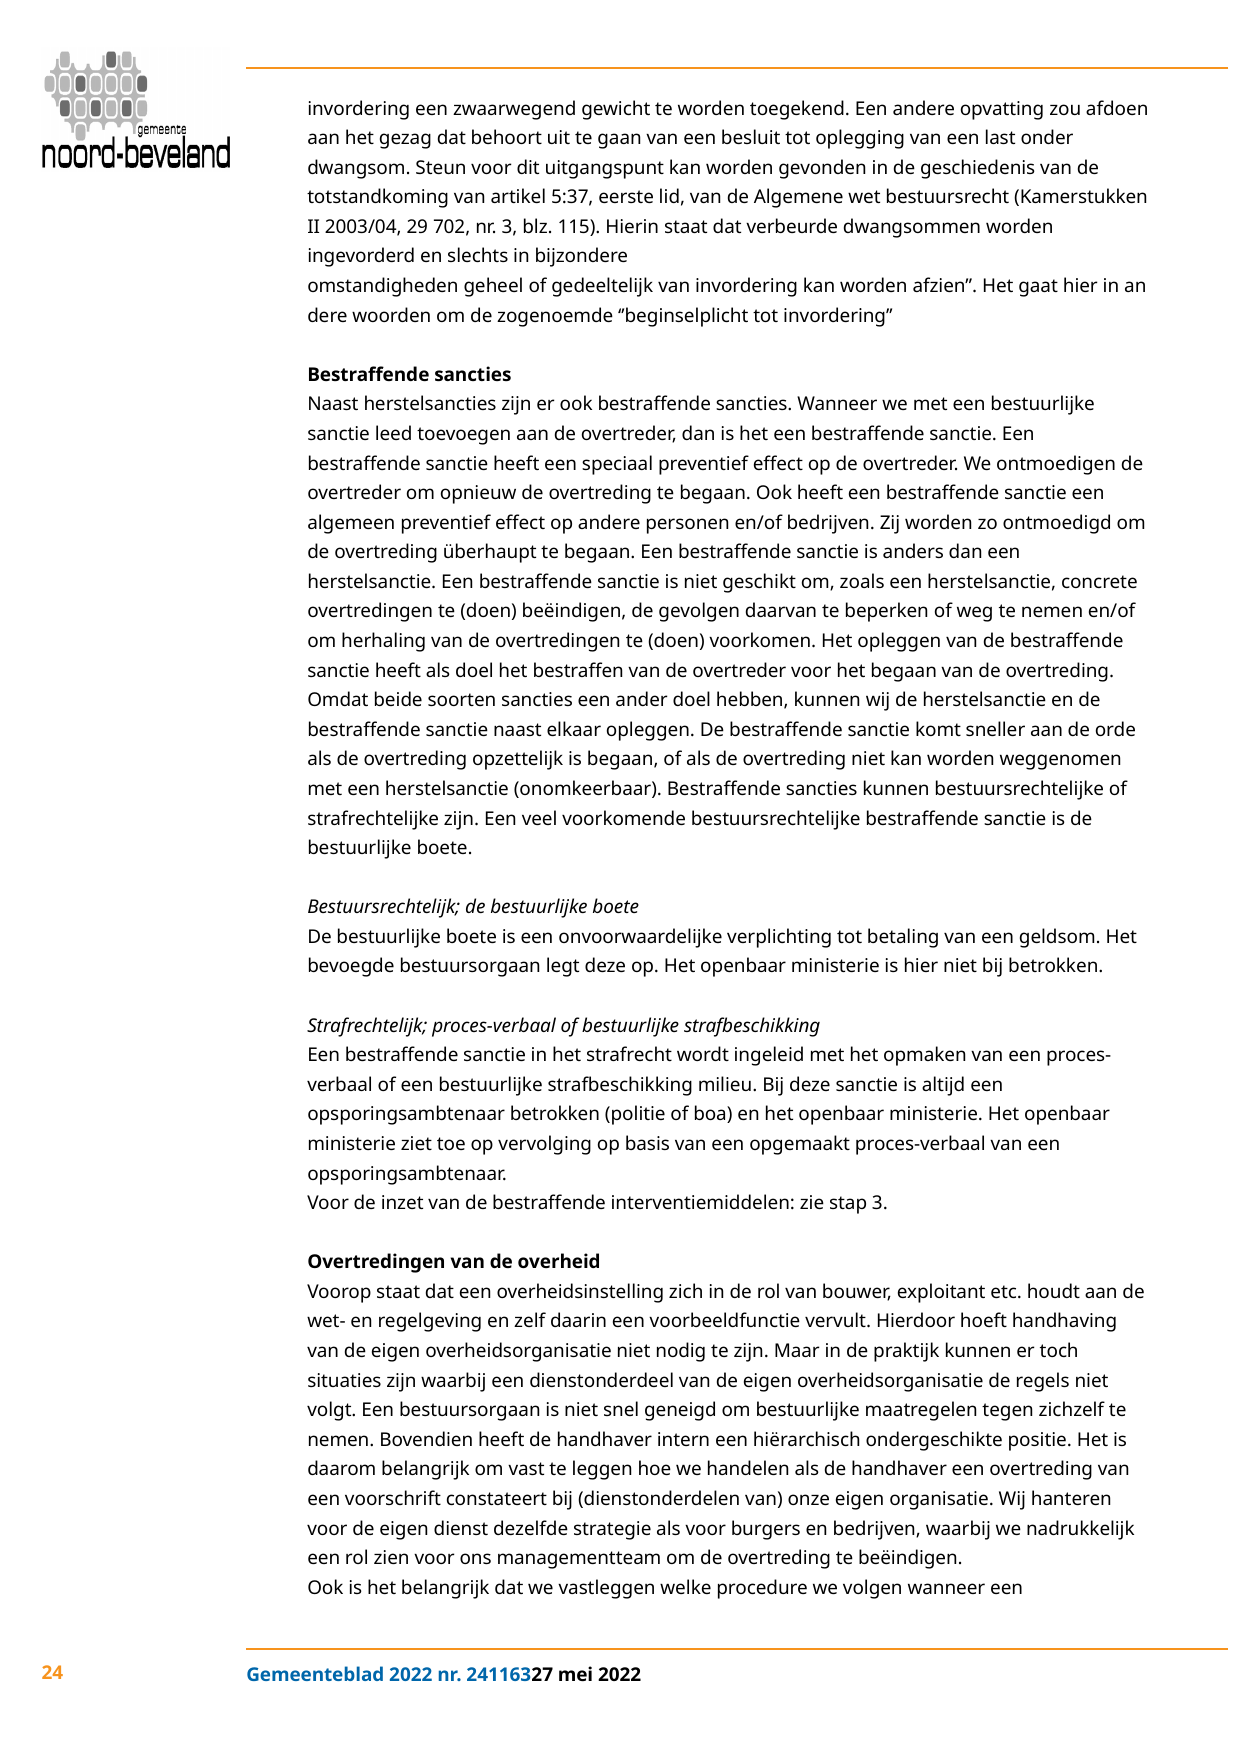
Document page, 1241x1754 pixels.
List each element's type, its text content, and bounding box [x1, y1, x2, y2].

picture [41, 47, 231, 172]
list invordering een zwaarwegend gewicht te worden toegekend. Een andere opvatting zou afdoen aan het gezag dat behoort uit te gaan van een besluit tot oplegging van een last onder dwangsom. Steun voor dit uitgangspunt kan worden gevonden in de geschiedenis van de totstandkoming van artikel 5:37, eerste lid, van de Algemene wet bestuursrecht (Kamerstukken II 2003/04, 29 702, nr. 3, blz. 115). Hierin staat dat verbeurde dwangsommen worden ingevorderd en slechts in bijzondere omstandigheden geheel of gedeeltelijk van invordering kan worden afzien”. Het gaat hier in andere woorden om de zogenoemde ‘’beginselplicht tot invordering’’ [248, 95, 1152, 328]
list Bestuursrechtelijk; de bestuurlijke boete [248, 893, 1152, 919]
list Bestraffende sancties [248, 361, 1152, 387]
list Voor de inzet van de bestraffende interventiemiddelen: zie stap 3. [248, 1189, 1152, 1215]
list Naast herstelsancties zijn er ook bestraffende sancties. Wanneer we met een bestuurlijke sanctie leed toevoegen aan de overtreder, dan is het een bestraffende sanctie. Een bestraffende sanctie heeft een speciaal preventief effect op de overtreder. We ontmoedigen de overtreder om opnieuw de overtreding te begaan. Ook heeft een bestraffende sanctie een algemeen preventief effect op andere personen en/of bedrijven. Zij worden zo ontmoedigd om de overtreding überhaupt te begaan. Een bestraffende sanctie is anders dan een herstelsanctie. Een bestraffende sanctie is niet geschikt om, zoals een herstelsanctie, concrete overtredingen te (doen) beëindigen, de gevolgen daarvan te beperken of weg te nemen en/of om herhaling van de overtredingen te (doen) voorkomen. Het opleggen van de bestraffende sanctie heeft als doel het bestraffen van de overtreder voor het begaan van de overtreding. Omdat beide soorten sancties een ander doel hebben, kunnen wij de herstelsanctie en de bestraffende sanctie naast elkaar opleggen. De bestraffende sanctie komt sneller aan de orde als de overtreding opzettelijk is begaan, of als de overtreding niet kan worden weggenomen met een herstelsanctie (onomkeerbaar). Bestraffende sancties kunnen bestuursrechtelijke of strafrechtelijke zijn. Een veel voorkomende bestuursrechtelijke bestraffende sanctie is de bestuurlijke boete. [248, 391, 1152, 860]
list Een bestraffende sanctie in het strafrecht wordt ingeleid met het opmaken van een proces-verbaal of een bestuurlijke strafbeschikking milieu. Bij deze sanctie is altijd een opsporingsambtenaar betrokken (politie of boa) en het openbaar ministerie. Het openbaar ministerie ziet toe op vervolging op basis van een opgemaakt proces-verbaal van een opsporingsambtenaar. [248, 1041, 1152, 1186]
list Strafrechtelijk; proces-verbaal of bestuurlijke strafbeschikking [248, 1012, 1152, 1038]
list Overtredingen van de overheid [248, 1248, 1152, 1274]
list De bestuurlijke boete is een onvoorwaardelijke verplichting tot betaling van een geldsom. Het bevoegde bestuursorgaan legt deze op. Het openbaar ministerie is hier niet bij betrokken. [248, 923, 1152, 978]
list Voorop staat dat een overheidsinstelling zich in de rol van bouwer, exploitant etc. houdt aan de wet- en regelgeving en zelf daarin een voorbeeldfunctie vervult. Hierdoor hoeft handhaving van de eigen overheidsorganisatie niet nodig te zijn. Maar in de praktijk kunnen er toch situaties zijn waarbij een dienstonderdeel van de eigen overheidsorganisatie de regels niet volgt. Een bestuursorgaan is niet snel geneigd om bestuurlijke maatregelen tegen zichzelf te nemen. Bovendien heeft de handhaver intern een hiërarchisch ondergeschikte positie. Het is daarom belangrijk om vast te leggen hoe we handelen als de handhaver een overtreding van een voorschrift constateert bij (dienstonderdelen van) onze eigen organisatie. Wij hanteren voor de eigen dienst dezelfde strategie als voor burgers en bedrijven, waarbij we nadrukkelijk een rol zien voor ons managementteam om de overtreding te beëindigen. [248, 1278, 1152, 1570]
list Ook is het belangrijk dat we vastleggen welke procedure we volgen wanneer een [248, 1574, 1152, 1600]
